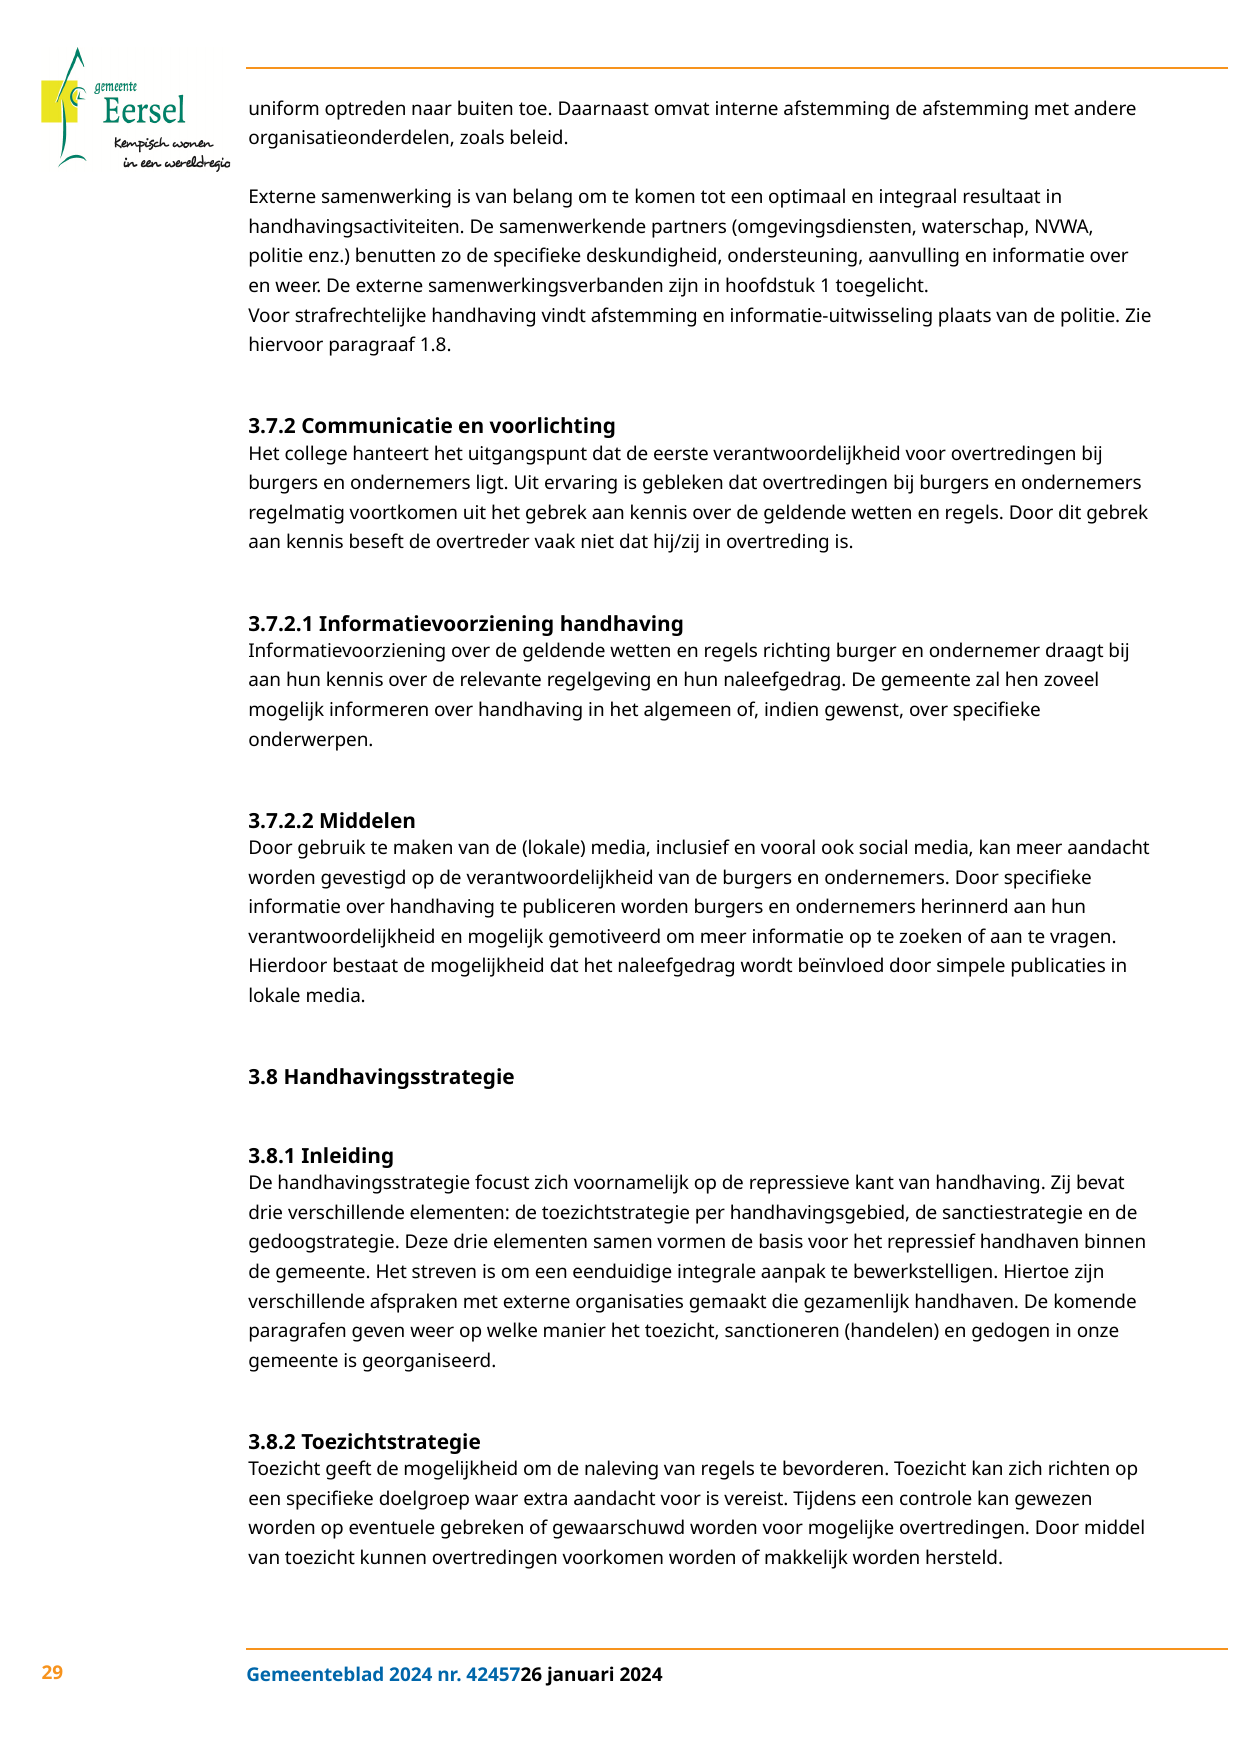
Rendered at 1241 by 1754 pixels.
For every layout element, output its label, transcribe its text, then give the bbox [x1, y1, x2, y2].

text Voor strafrechtelijke handhaving vindt afstemming en informatie-uitwisseling plaats van de politie. Zie hiervoor paragraaf 1.8. [248, 302, 1152, 357]
text Door gebruik te maken van de (lokale) media, inclusief en vooral ook social media, kan meer aandacht worden gevestigd op de verantwoordelijkheid van de burgers en ondernemers. Door specifieke informatie over handhaving te publiceren worden burgers en ondernemers herinnerd aan hun verantwoordelijkheid en mogelijk gemotiveerd om meer informatie op te zoeken of aan te vragen. Hierdoor bestaat de mogelijkheid dat het naleefgedrag wordt beïnvloed door simpele publicaties in lokale media. [248, 834, 1152, 1008]
text Toezicht geeft de mogelijkheid om de naleving van regels te bevorderen. Toezicht kan zich richten op een specifieke doelgroep waar extra aandacht voor is vereist. Tijdens een controle kan gewezen worden op eventuele gebreken of gewaarschuwd worden voor mogelijke overtredingen. Door middel van toezicht kunnen overtredingen voorkomen worden of makkelijk worden hersteld. [248, 1455, 1152, 1570]
text De handhavingsstrategie focust zich voornamelijk op de repressieve kant van handhaving. Zij bevat drie verschillende elementen: de toezichtstrategie per handhavingsgebied, de sanctiestrategie en de gedoogstrategie. Deze drie elementen samen vormen de basis voor het repressief handhaven binnen de gemeente. Het streven is om een eenduidige integrale aanpak te bewerkstelligen. Hiertoe zijn verschillende afspraken met externe organisaties gemaakt die gezamenlijk handhaven. De komende paragrafen geven weer op welke manier het toezicht, sanctioneren (handelen) en gedogen in onze gemeente is georganiseerd. [248, 1169, 1152, 1373]
text 3.7.2.1 Informatievoorziening handhaving [248, 609, 1152, 637]
picture [41, 47, 231, 172]
text 3.8.2 Toezichtstrategie [248, 1427, 1152, 1455]
text 3.8.1 Inleiding [248, 1141, 1152, 1169]
text uniform optreden naar buiten toe. Daarnaast omvat interne afstemming de afstemming met andere organisatieonderdelen, zoals beleid. [248, 95, 1152, 150]
text 3.7.2 Communicatie en voorlichting [248, 411, 1152, 440]
text 3.8 Handhavingsstrategie [248, 1062, 1152, 1091]
text 3.7.2.2 Middelen [248, 806, 1152, 834]
text Informatievoorziening over de geldende wetten en regels richting burger en ondernemer draagt bij aan hun kennis over de relevante regelgeving en hun naleefgedrag. De gemeente zal hen zoveel mogelijk informeren over handhaving in het algemeen of, indien gewenst, over specifieke onderwerpen. [248, 637, 1152, 752]
text Externe samenwerking is van belang om te komen tot een optimaal en integraal resultaat in handhavingsactiviteiten. De samenwerkende partners (omgevingsdiensten, waterschap, NVWA, politie enz.) benutten zo de specifieke deskundigheid, ondersteuning, aanvulling en informatie over en weer. De externe samenwerkingsverbanden zijn in hoofdstuk 1 toegelicht. [248, 183, 1152, 298]
text Het college hanteert het uitgangspunt dat de eerste verantwoordelijkheid voor overtredingen bij burgers en ondernemers ligt. Uit ervaring is gebleken dat overtredingen bij burgers en ondernemers regelmatig voortkomen uit het gebrek aan kennis over de geldende wetten en regels. Door dit gebrek aan kennis beseft de overtreder vaak niet dat hij/zij in overtreding is. [248, 440, 1152, 554]
